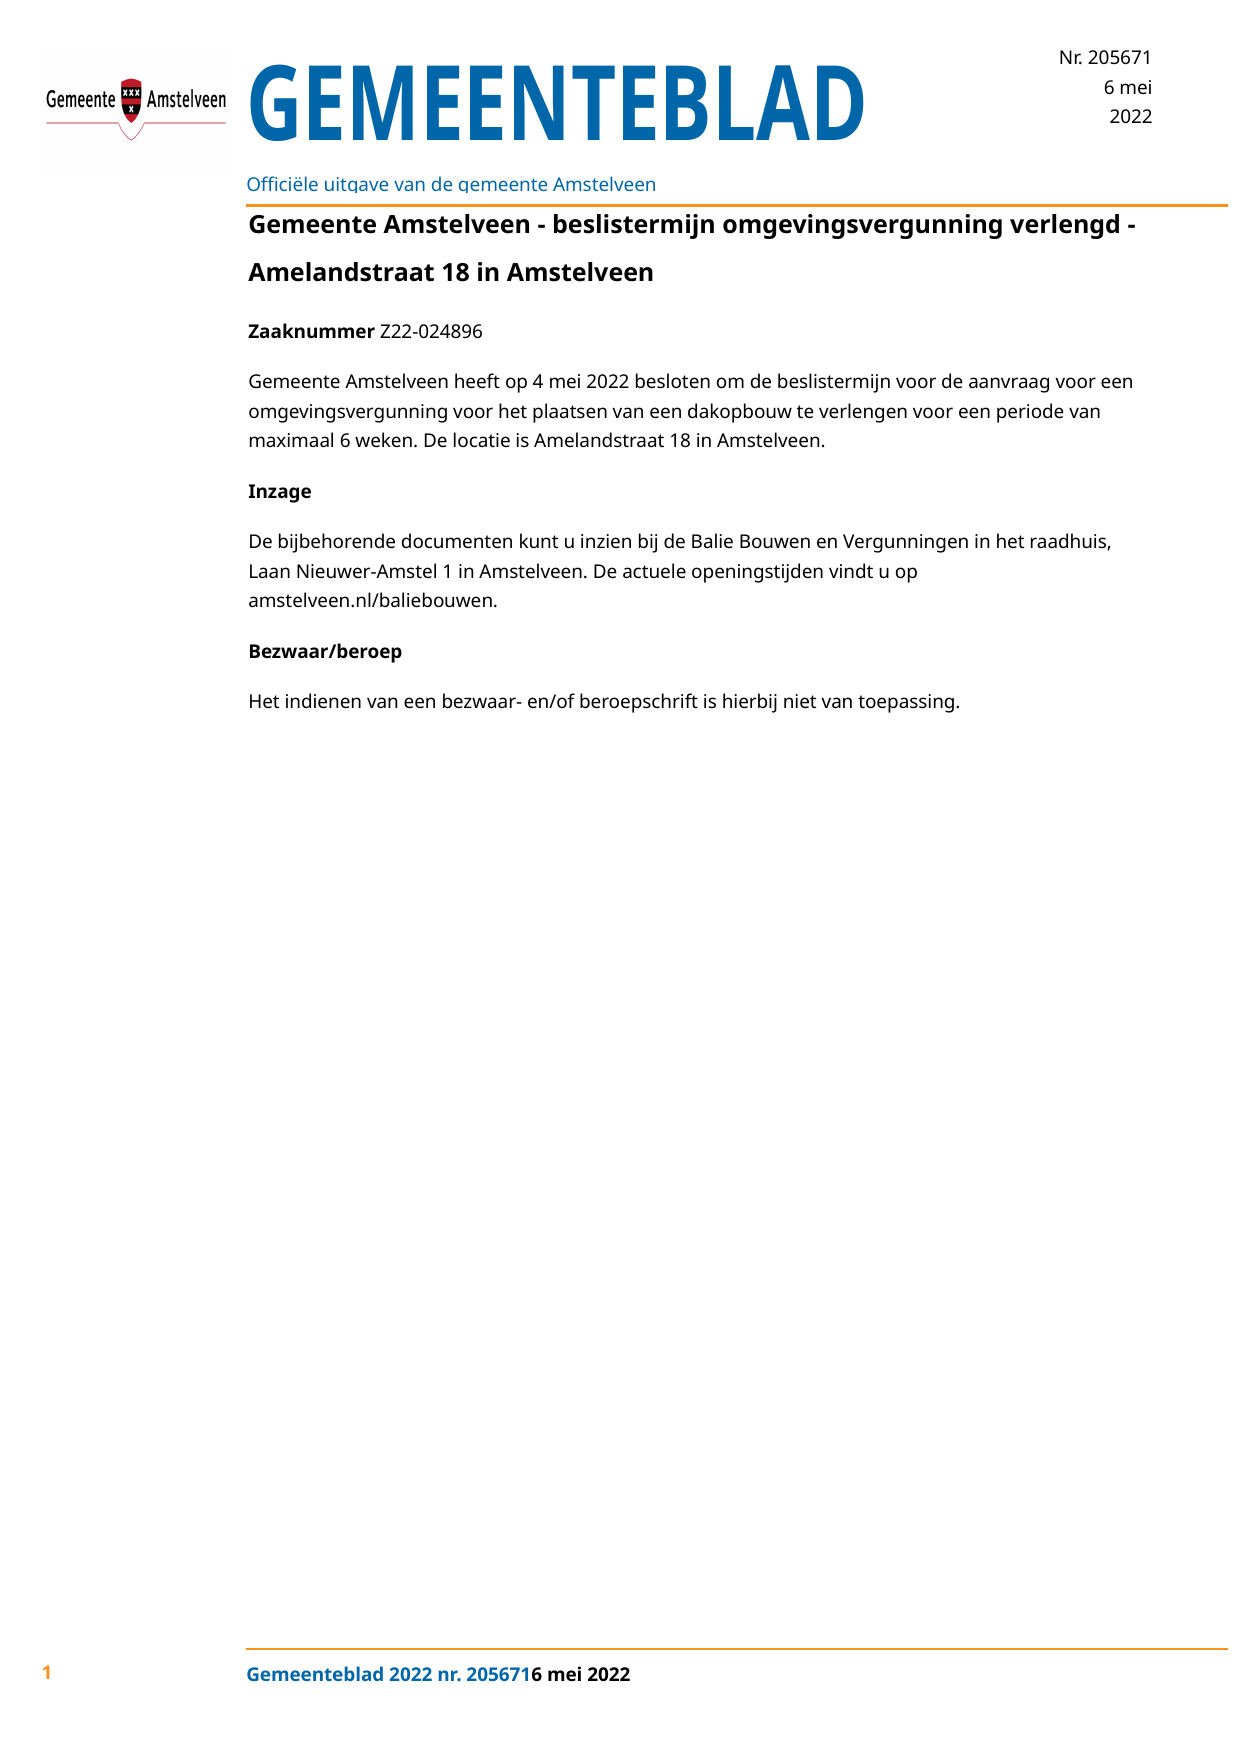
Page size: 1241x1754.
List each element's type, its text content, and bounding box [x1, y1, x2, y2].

text Gemeente Amstelveen heeft op 4 mei 2022 besloten om de beslistermijn voor de aanvraag voor een omgevingsvergunning voor het plaatsen van een dakopbouw te verlengen voor een periode van maximaal 6 weken. De locatie is Amelandstraat 18 in Amstelveen. [248, 368, 1152, 453]
text Gemeente Amstelveen - beslistermijn omgevingsvergunning verlengd - Amelandstraat 18 in Amstelveen [248, 207, 1152, 288]
text Zaaknummer Z22-024896 [248, 318, 1152, 344]
picture [41, 47, 231, 172]
text Het indienen van een bezwaar- en/of beroepschrift is hierbij niet van toepassing. [248, 688, 1152, 714]
text De bijbehorende documenten kunt u inzien bij de Balie Bouwen en Vergunningen in het raadhuis, Laan Nieuwer-Amstel 1 in Amstelveen. De actuele openingstijden vindt u op amstelveen.nl/baliebouwen. [248, 528, 1152, 613]
text Inzage [248, 478, 1152, 504]
text Bezwaar/beroep [248, 638, 1152, 664]
